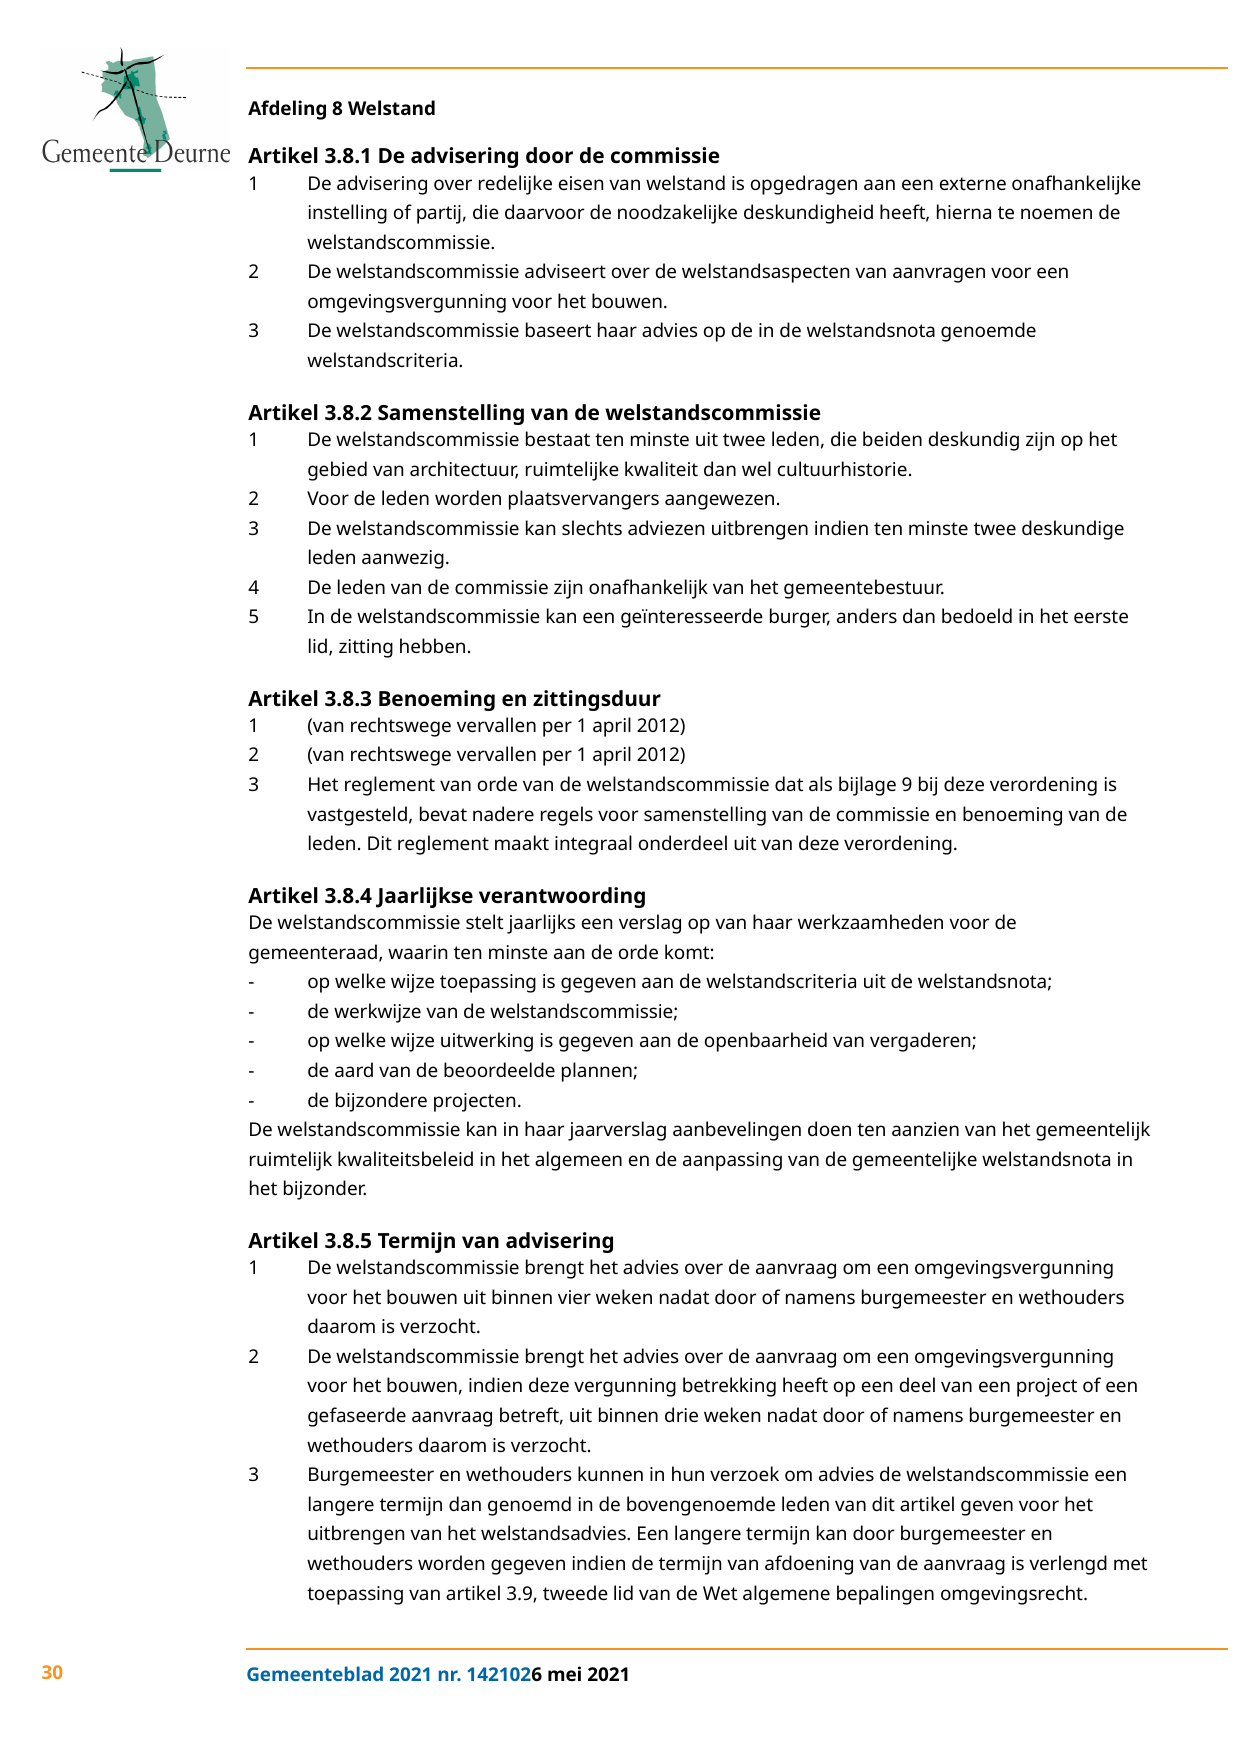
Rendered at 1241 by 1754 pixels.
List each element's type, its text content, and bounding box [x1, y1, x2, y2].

list De welstandscommissie kan slechts adviezen uitbrengen indien ten minste twee deskundige leden aanwezig. [248, 515, 1152, 570]
list (van rechtswege vervallen per 1 april 2012) [248, 742, 1152, 767]
text Artikel 3.8.1 De advisering door de commissie [248, 141, 1152, 170]
text Artikel 3.8.5 Termijn van advisering [248, 1226, 1152, 1254]
list De welstandscommissie bestaat ten minste uit twee leden, die beiden deskundig zijn op het gebied van architectuur, ruimtelijke kwaliteit dan wel cultuurhistorie. [248, 426, 1152, 481]
list Voor de leden worden plaatsvervangers aangewezen. [248, 485, 1152, 511]
list de werkwijze van de welstandscommissie; [248, 998, 1152, 1024]
text Artikel 3.8.2 Samenstelling van de welstandscommissie [248, 398, 1152, 426]
list De welstandscommissie brengt het advies over de aanvraag om een omgevingsvergunning voor het bouwen uit binnen vier weken nadat door of namens burgemeester en wethouders daarom is verzocht. [248, 1254, 1152, 1339]
list (van rechtswege vervallen per 1 april 2012) [248, 712, 1152, 738]
list op welke wijze uitwerking is gegeven aan de openbaarheid van vergaderen; [248, 1028, 1152, 1053]
list op welke wijze toepassing is gegeven aan de welstandscriteria uit de welstandsnota; [248, 968, 1152, 994]
list Burgemeester en wethouders kunnen in hun verzoek om advies de welstandscommissie een langere termijn dan genoemd in de bovengenoemde leden van dit artikel geven voor het uitbrengen van het welstandsadvies. Een langere termijn kan door burgemeester en wethouders worden gegeven indien de termijn van afdoening van de aanvraag is verlengd met toepassing van artikel 3.9, tweede lid van de Wet algemene bepalingen omgevingsrecht. [248, 1461, 1152, 1606]
list De welstandscommissie brengt het advies over de aanvraag om een omgevingsvergunning voor het bouwen, indien deze vergunning betrekking heeft op een deel van een project of een gefaseerde aanvraag betreft, uit binnen drie weken nadat door of namens burgemeester en wethouders daarom is verzocht. [248, 1343, 1152, 1458]
list De welstandscommissie adviseert over de welstandsaspecten van aanvragen voor een omgevingsvergunning voor het bouwen. [248, 258, 1152, 314]
text Afdeling 8 Welstand [248, 95, 1152, 121]
list De welstandscommissie baseert haar advies op de in de welstandsnota genoemde welstandscriteria. [248, 318, 1152, 373]
picture [41, 47, 231, 172]
text Artikel 3.8.4 Jaarlijkse verantwoording [248, 881, 1152, 909]
text Artikel 3.8.3 Benoeming en zittingsduur [248, 684, 1152, 712]
list In de welstandscommissie kan een geïnteresseerde burger, anders dan bedoeld in het eerste lid, zitting hebben. [248, 604, 1152, 659]
list De leden van de commissie zijn onafhankelijk van het gemeentebestuur. [248, 574, 1152, 600]
list De advisering over redelijke eisen van welstand is opgedragen aan een externe onafhankelijke instelling of partij, die daarvoor de noodzakelijke deskundigheid heeft, hierna te noemen de welstandscommissie. [248, 170, 1152, 255]
list de bijzondere projecten. [248, 1087, 1152, 1112]
list de aard van de beoordeelde plannen; [248, 1057, 1152, 1083]
text De welstandscommissie stelt jaarlijks een verslag op van haar werkzaamheden voor de gemeenteraad, waarin ten minste aan de orde komt: [248, 909, 1152, 964]
text De welstandscommissie kan in haar jaarverslag aanbevelingen doen ten aanzien van het gemeentelijk ruimtelijk kwaliteitsbeleid in het algemeen en de aanpassing van de gemeentelijke welstandsnota in het bijzonder. [248, 1116, 1152, 1201]
list Het reglement van orde van de welstandscommissie dat als bijlage 9 bij deze verordening is vastgesteld, bevat nadere regels voor samenstelling van de commissie en benoeming van de leden. Dit reglement maakt integraal onderdeel uit van deze verordening. [248, 771, 1152, 856]
